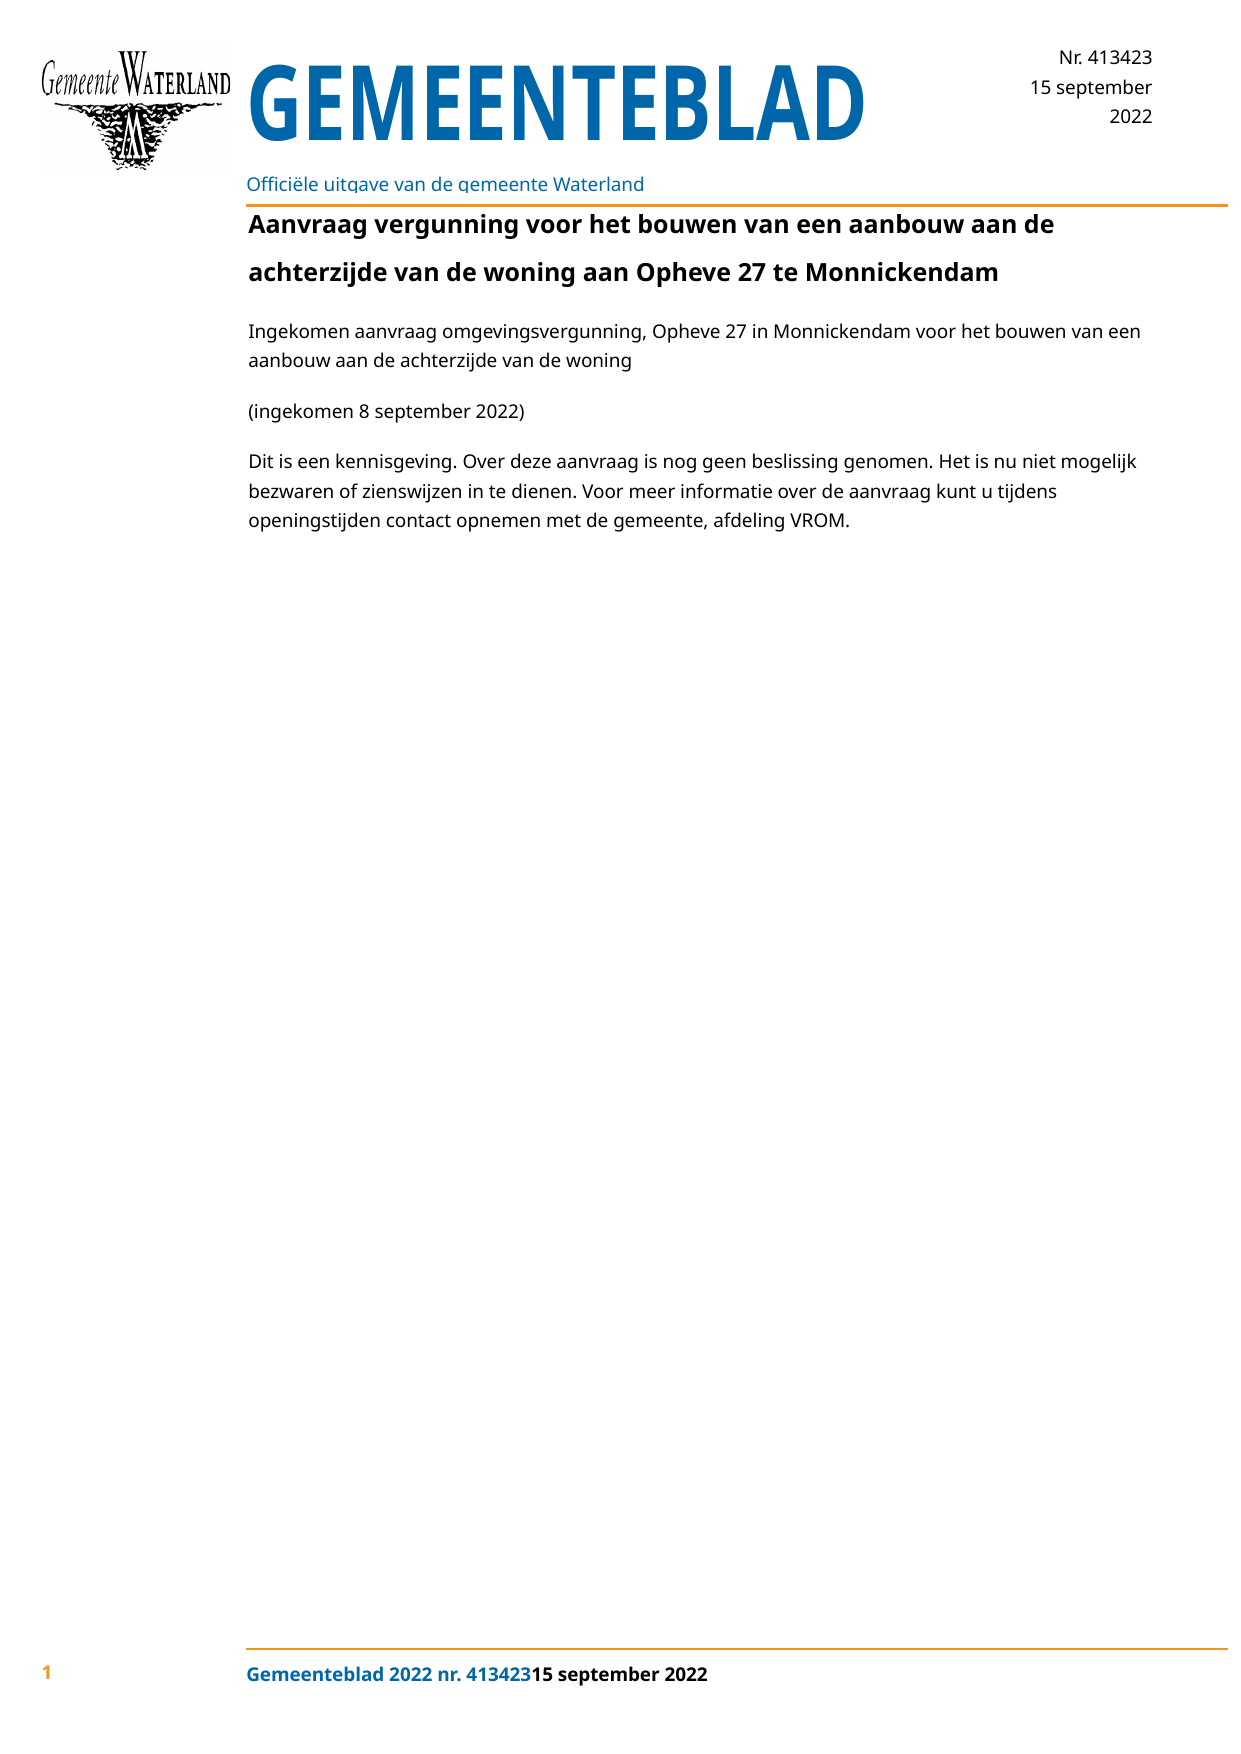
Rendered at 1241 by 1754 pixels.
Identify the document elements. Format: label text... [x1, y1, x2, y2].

picture [41, 47, 231, 172]
text Ingekomen aanvraag omgevingsvergunning, Opheve 27 in Monnickendam voor het bouwen van een aanbouw aan de achterzijde van de woning [248, 318, 1152, 373]
text (ingekomen 8 september 2022) [248, 398, 1152, 424]
text Aanvraag vergunning voor het bouwen van een aanbouw aan de achterzijde van de woning aan Opheve 27 te Monnickendam [248, 207, 1152, 288]
text Dit is een kennisgeving. Over deze aanvraag is nog geen beslissing genomen. Het is nu niet mogelijk bezwaren of zienswijzen in te dienen. Voor meer informatie over de aanvraag kunt u tijdens openingstijden contact opnemen met de gemeente, afdeling VROM. [248, 448, 1152, 533]
